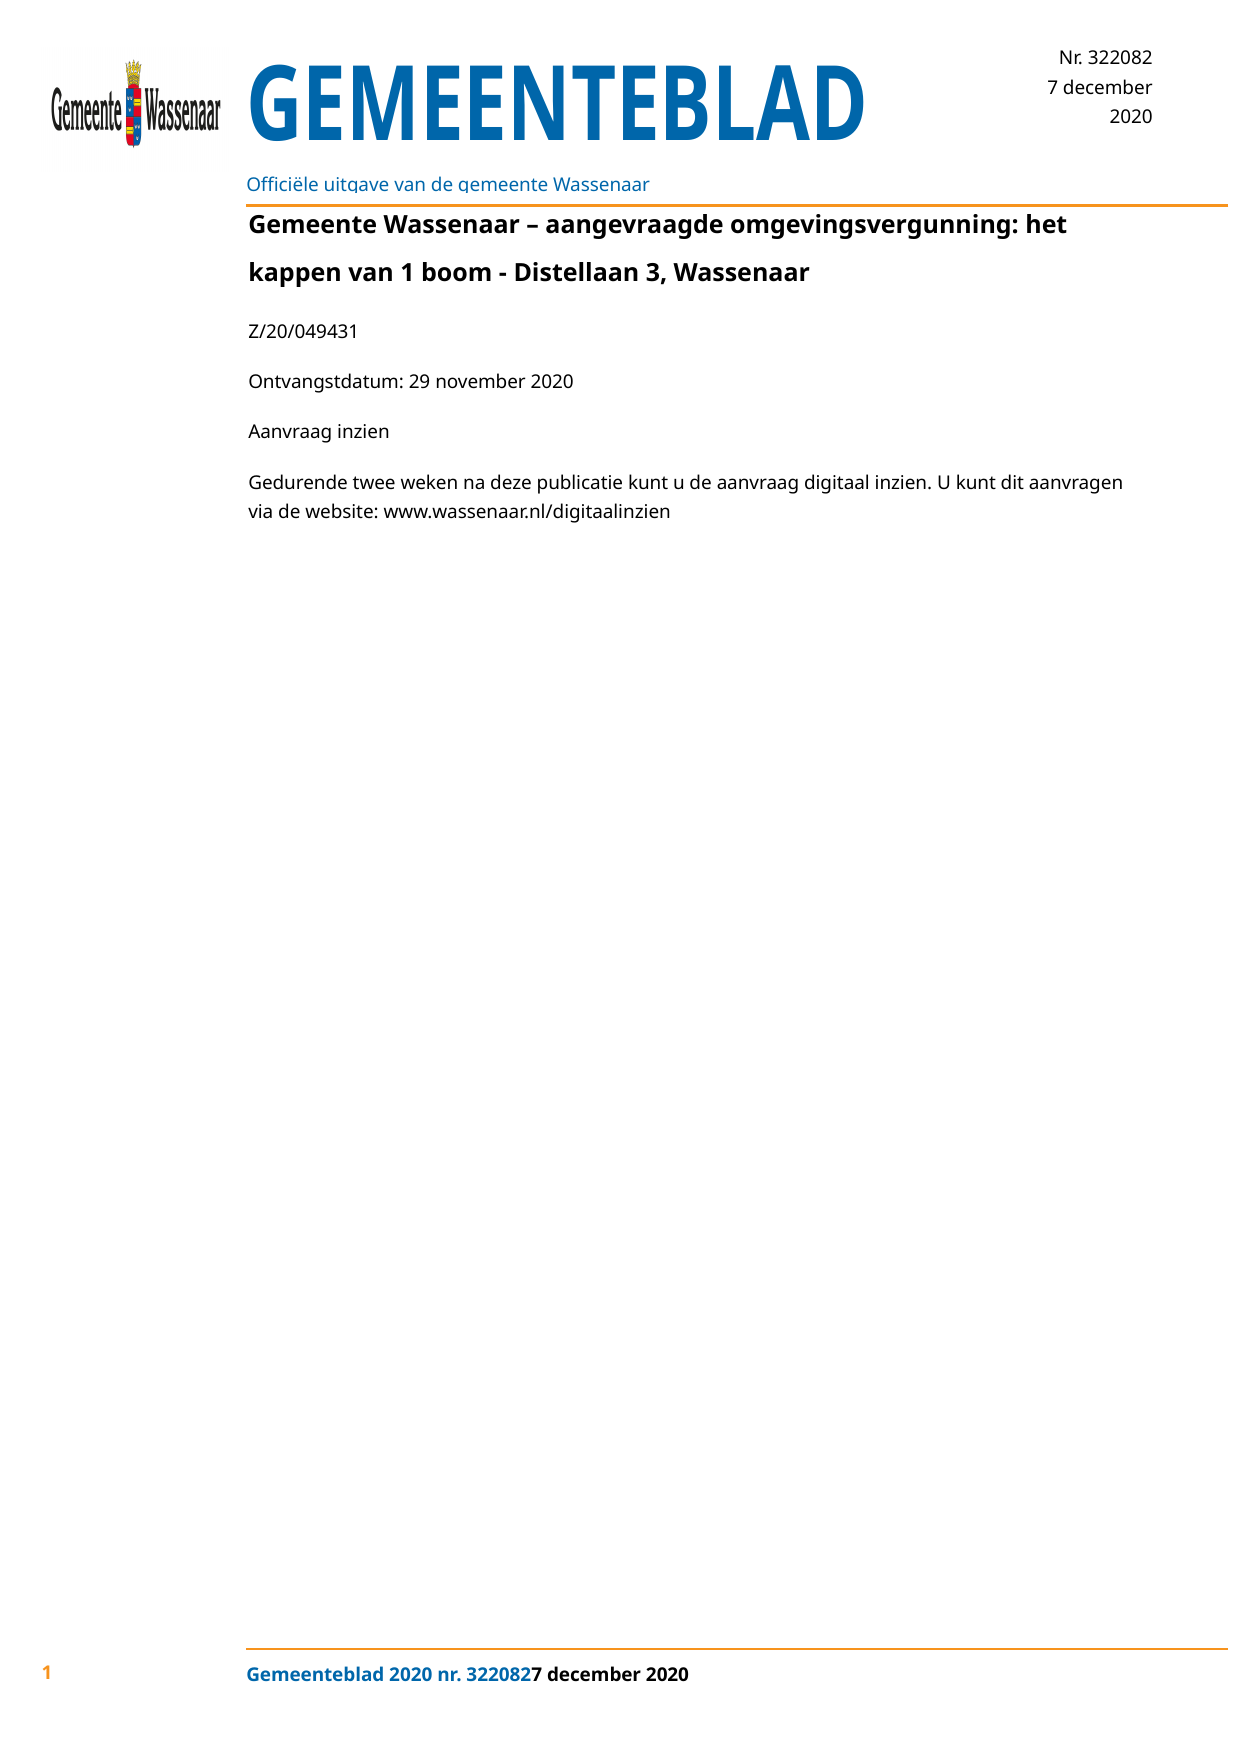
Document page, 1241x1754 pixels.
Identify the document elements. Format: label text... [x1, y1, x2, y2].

text Ontvangstdatum: 29 november 2020 [248, 368, 1152, 394]
text Gemeente Wassenaar – aangevraagde omgevingsvergunning: het kappen van 1 boom - Distellaan 3, Wassenaar [248, 207, 1152, 288]
text Z/20/049431 [248, 318, 1152, 344]
picture [41, 47, 231, 172]
text Gedurende twee weken na deze publicatie kunt u de aanvraag digitaal inzien. U kunt dit aanvragen via de website: www.wassenaar.nl/digitaalinzien [248, 469, 1152, 524]
text Aanvraag inzien [248, 419, 1152, 444]
